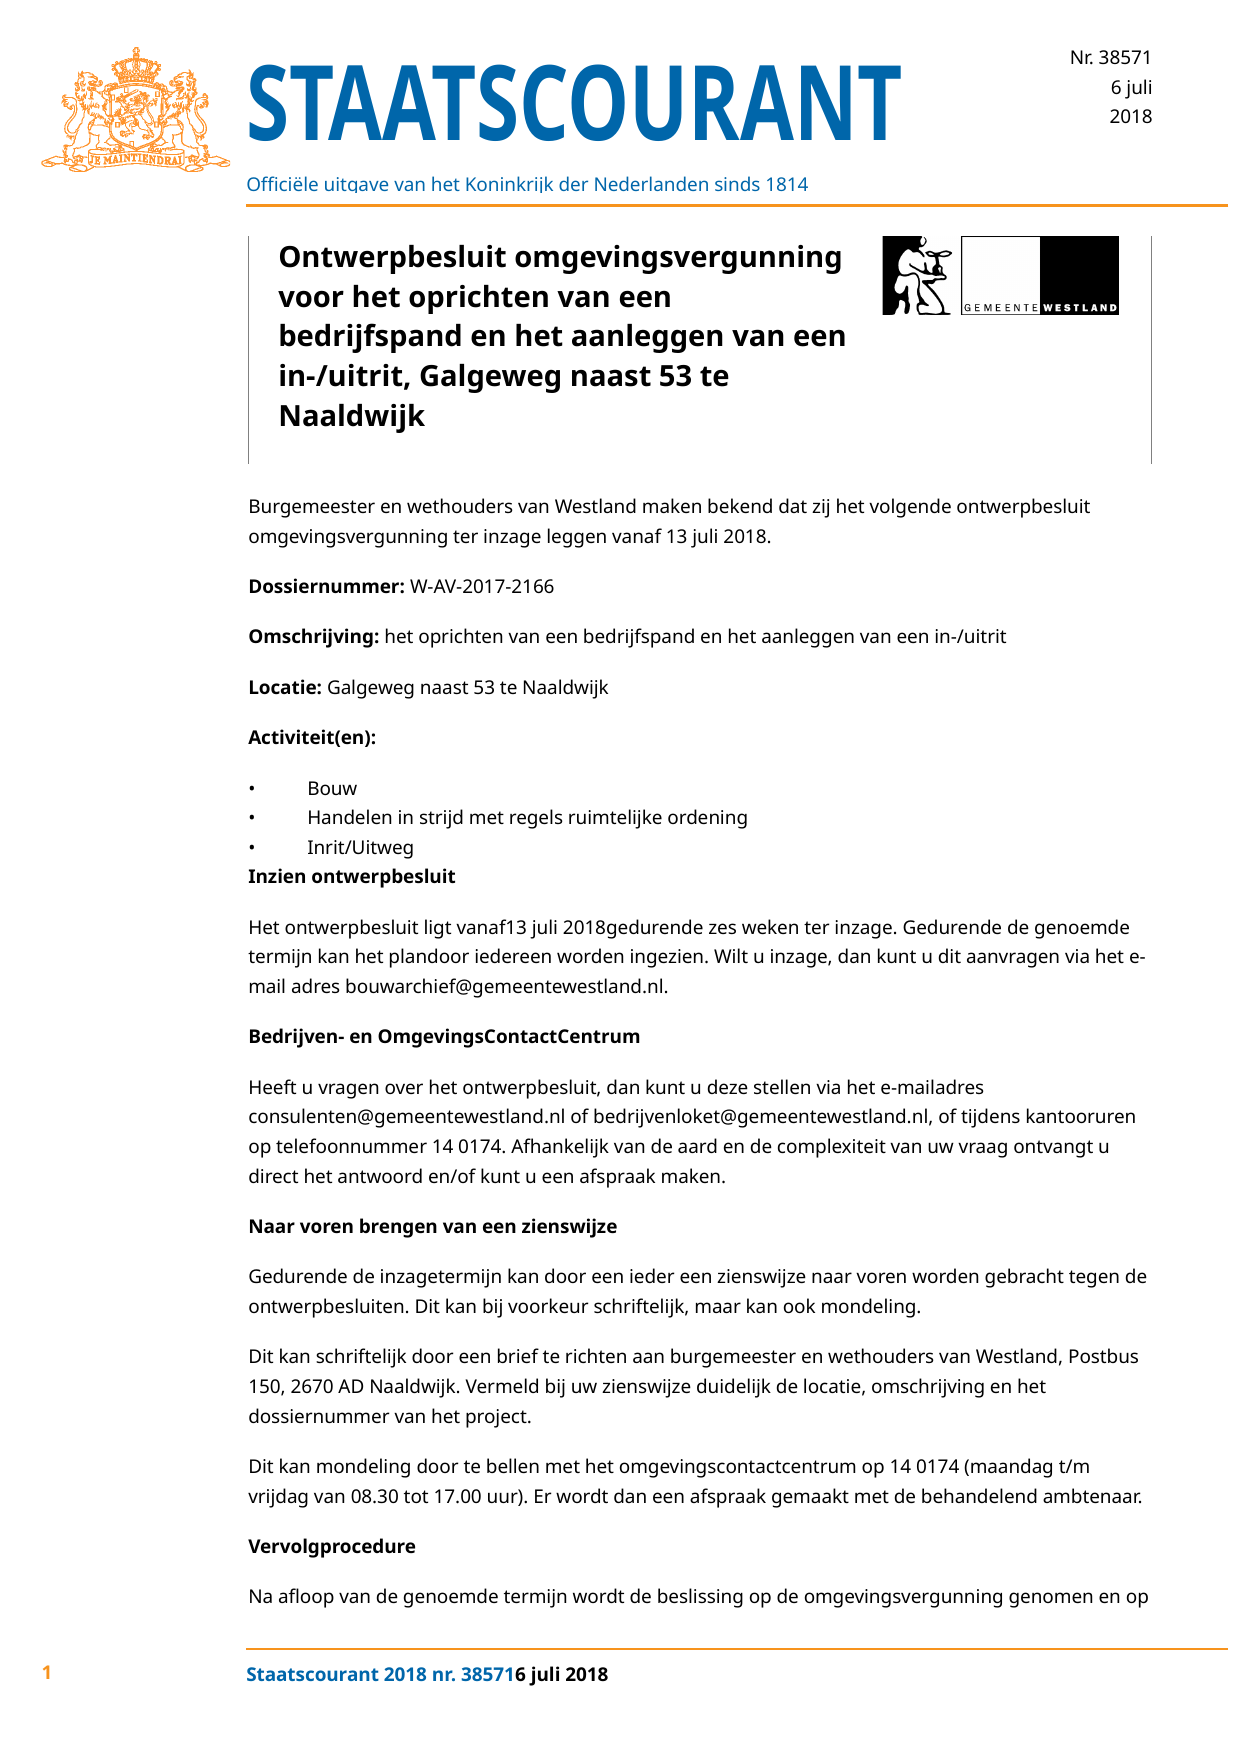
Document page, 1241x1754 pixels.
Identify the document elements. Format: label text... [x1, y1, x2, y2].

list Inrit/Uitweg [248, 834, 1152, 860]
table_header [850, 236, 1151, 464]
text Vervolgprocedure [248, 1533, 1152, 1559]
list Handelen in strijd met regels ruimtelijke ordening [248, 804, 1152, 830]
text Bedrijven- en OmgevingsContactCentrum [248, 1024, 1152, 1049]
text Inzien ontwerpbesluit [248, 864, 1152, 889]
list Bouw [248, 775, 1152, 801]
text Locatie: Galgeweg naast 53 te Naaldwijk [248, 674, 1152, 700]
text Activiteit(en): [248, 724, 1152, 750]
text Dossiernummer: W-AV-2017-2166 [248, 573, 1152, 599]
text Burgemeester en wethouders van Westland maken bekend dat zij het volgende ontwerpbesluit omgevingsvergunning ter inzage leggen vanaf 13 juli 2018. [248, 493, 1152, 549]
picture [41, 47, 231, 172]
text Het ontwerpbesluit ligt vanaf13 juli 2018gedurende zes weken ter inzage. Gedurende de genoemde termijn kan het plandoor iedereen worden ingezien. Wilt u inzage, dan kunt u dit aanvragen via het e-mail adres bouwarchief@gemeentewestland.nl. [248, 914, 1152, 999]
text Omschrijving: het oprichten van een bedrijfspand en het aanleggen van een in-/uitrit [248, 624, 1152, 649]
picture [882, 236, 1119, 315]
text Naar voren brengen van een zienswijze [248, 1213, 1152, 1239]
text Heeft u vragen over het ontwerpbesluit, dan kunt u deze stellen via het e-mailadres consulenten@gemeentewestland.nl of bedrijvenloket@gemeentewestland.nl, of tijdens kantooruren op telefoonnummer 14 0174. Afhankelijk van de aard en de complexiteit van uw vraag ontvangt u direct het antwoord en/of kunt u een afspraak maken. [248, 1074, 1152, 1189]
text Na afloop van de genoemde termijn wordt de beslissing op de omgevingsvergunning genomen en op [248, 1584, 1152, 1609]
text Dit kan schriftelijk door een brief te richten aan burgemeester en wethouders van Westland, Postbus 150, 2670 AD Naaldwijk. Vermeld bij uw zienswijze duidelijk de locatie, omschrijving en het dossiernummer van het project. [248, 1344, 1152, 1429]
table_header Ontwerpbesluit omgevingsvergunning voor het oprichten van een bedrijfspand en het aanleggen van een in-/uitrit, Galgeweg naast 53 te Naaldwijk [249, 236, 850, 464]
text Dit kan mondeling door te bellen met het omgevingscontactcentrum op 14 0174 (maandag t/m vrijdag van 08.30 tot 17.00 uur). Er wordt dan een afspraak gemaakt met de behandelend ambtenaar. [248, 1453, 1152, 1509]
text Gedurende de inzagetermijn kan door een ieder een zienswijze naar voren worden gebracht tegen de ontwerpbesluiten. Dit kan bij voorkeur schriftelijk, maar kan ook mondeling. [248, 1264, 1152, 1319]
